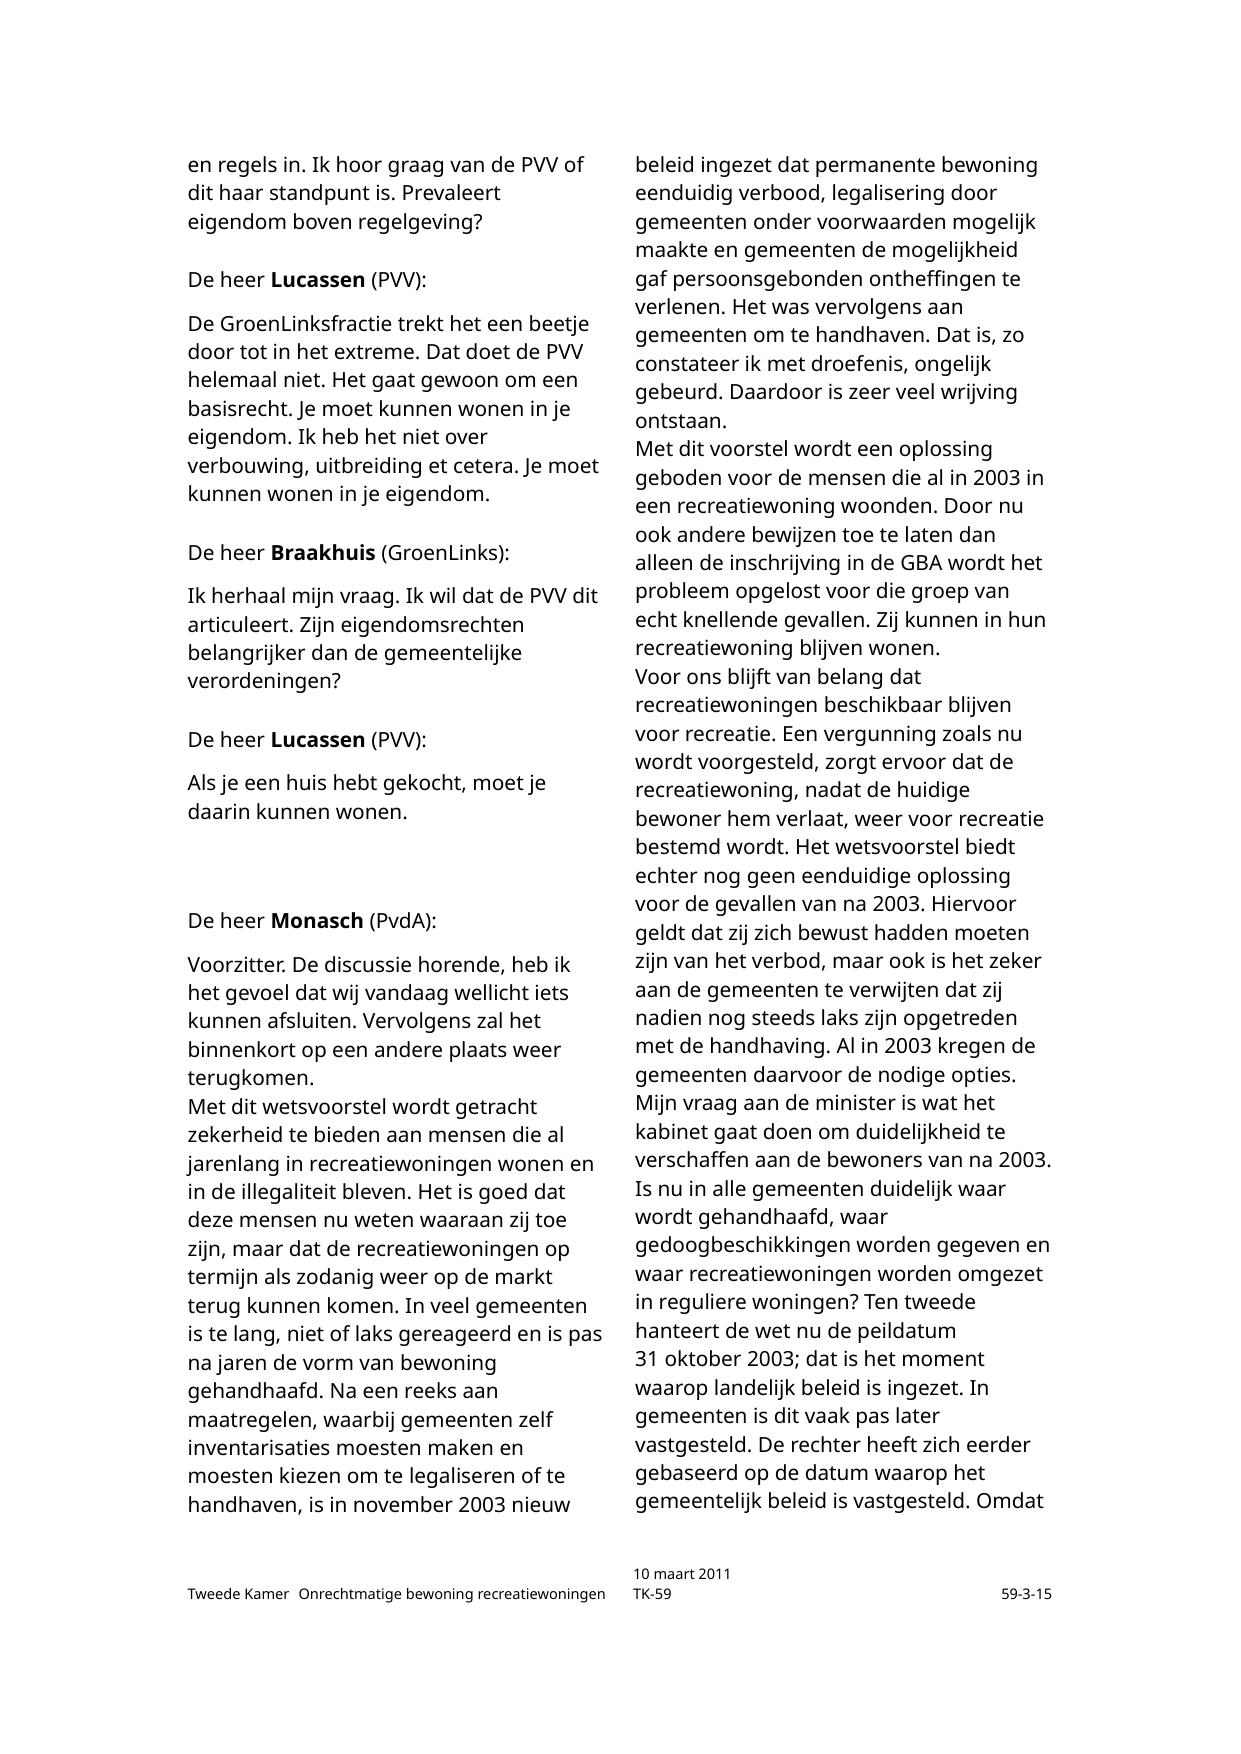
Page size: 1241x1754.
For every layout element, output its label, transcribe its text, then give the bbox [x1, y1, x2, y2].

text beleid ingezet dat permanente bewoning eenduidig verbood, legalisering door gemeenten onder voorwaarden mogelijk maakte en gemeenten de mogelijkheid gaf persoonsgebonden ontheffingen te verlenen. Het was vervolgens aan gemeenten om te handhaven. Dat is, zo constateer ik met droefenis, ongelijk gebeurd. Daardoor is zeer veel wrijving ontstaan. [635, 150, 1053, 434]
text De GroenLinksfractie trekt het een beetje door tot in het extreme. Dat doet de PVV helemaal niet. Het gaat gewoon om een basisrecht. Je moet kunnen wonen in je eigendom. Ik heb het niet over verbouwing, uitbreiding et cetera. Je moet kunnen wonen in je eigendom. [187, 309, 605, 508]
text De heer Braakhuis (GroenLinks): [187, 538, 605, 566]
text Met dit voorstel wordt een oplossing geboden voor de mensen die al in 2003 in een recreatiewoning woonden. Door nu ook andere bewijzen toe te laten dan alleen de inschrijving in de GBA wordt het probleem opgelost voor die groep van echt knellende gevallen. Zij kunnen in hun recreatiewoning blijven wonen. [635, 434, 1053, 662]
text Voor ons blijft van belang dat recreatiewoningen beschikbaar blijven voor recreatie. Een vergunning zoals nu wordt voorgesteld, zorgt ervoor dat de recreatiewoning, nadat de huidige bewoner hem verlaat, weer voor recreatie bestemd wordt. Het wetsvoorstel biedt echter nog geen eenduidige oplossing voor de gevallen van na 2003. Hiervoor geldt dat zij zich bewust hadden moeten zijn van het verbod, maar ook is het zeker aan de gemeenten te verwijten dat zij nadien nog steeds laks zijn opgetreden met de handhaving. Al in 2003 kregen de gemeenten daarvoor de nodige opties. Mijn vraag aan de minister is wat het kabinet gaat doen om duidelijkheid te verschaffen aan de bewoners van na 2003. Is nu in alle gemeenten duidelijk waar wordt gehandhaafd, waar gedoogbeschikkingen worden gegeven en waar recreatiewoningen worden omgezet in reguliere woningen? Ten tweede hanteert de wet nu de peildatum 31 oktober 2003; dat is het moment waarop landelijk beleid is ingezet. In gemeenten is dit vaak pas later vastgesteld. De rechter heeft zich eerder gebaseerd op de datum waarop het gemeentelijk beleid is vastgesteld. Omdat [635, 662, 1053, 1515]
text Als je een huis hebt gekocht, moet je daarin kunnen wonen. [187, 768, 605, 825]
text De heer Lucassen (PVV): [187, 725, 605, 753]
text De heer Lucassen (PVV): [187, 265, 605, 294]
text De heer Monasch (PvdA): [187, 906, 605, 935]
text Ik herhaal mijn vraag. Ik wil dat de PVV dit articuleert. Zijn eigendomsrechten belangrijker dan de gemeentelijke verordeningen? [187, 581, 605, 695]
text en regels in. Ik hoor graag van de PVV of dit haar standpunt is. Prevaleert eigendom boven regelgeving? [187, 150, 605, 235]
text Voorzitter. De discussie horende, heb ik het gevoel dat wij vandaag wellicht iets kunnen afsluiten. Vervolgens zal het binnenkort op een andere plaats weer terugkomen. [187, 950, 605, 1092]
text  [187, 855, 605, 884]
text Met dit wetsvoorstel wordt getracht zekerheid te bieden aan mensen die al jarenlang in recreatiewoningen wonen en in de illegaliteit bleven. Het is goed dat deze mensen nu weten waaraan zij toe zijn, maar dat de recreatiewoningen op termijn als zodanig weer op de markt terug kunnen komen. In veel gemeenten is te lang, niet of laks gereageerd en is pas na jaren de vorm van bewoning gehandhaafd. Na een reeks aan maatregelen, waarbij gemeenten zelf inventarisaties moesten maken en moesten kiezen om te legaliseren of te handhaven, is in november 2003 nieuw [187, 1092, 605, 1518]
